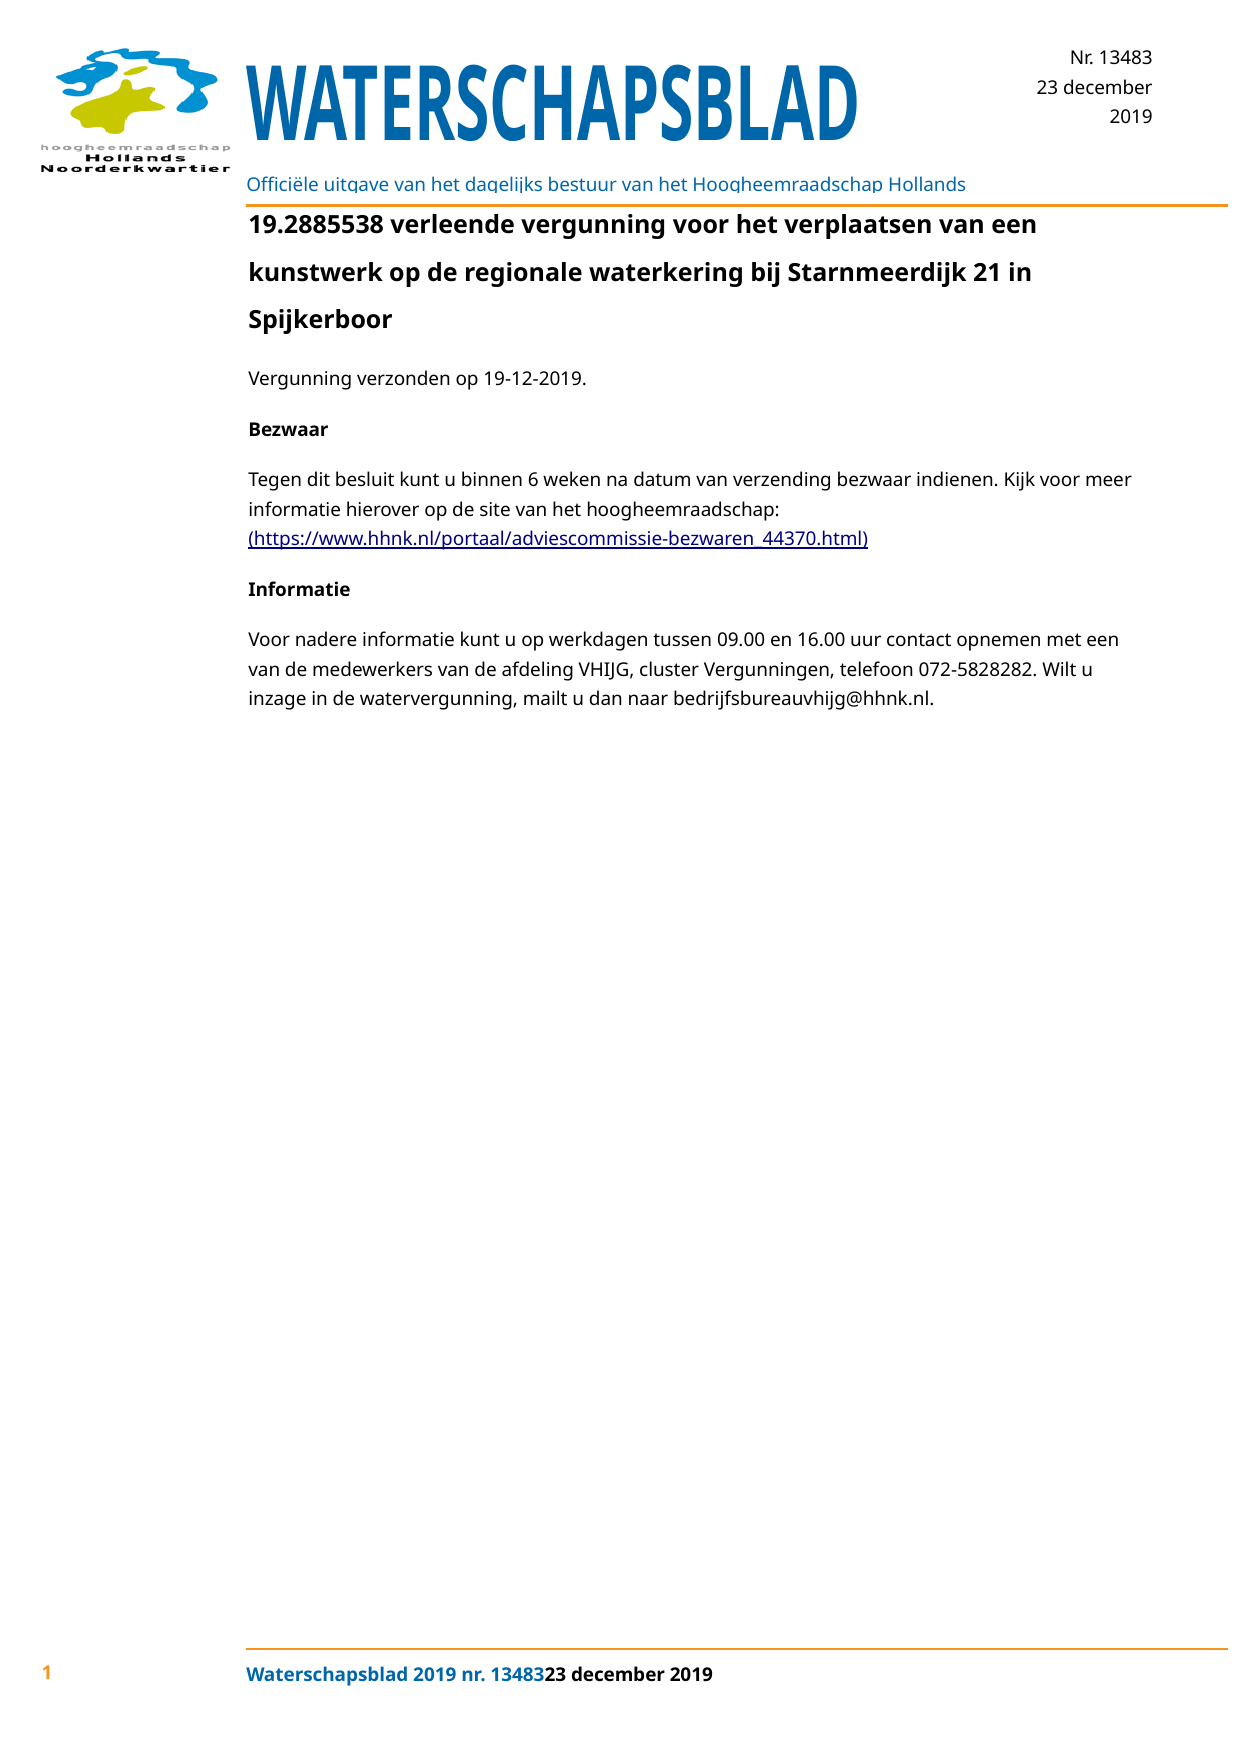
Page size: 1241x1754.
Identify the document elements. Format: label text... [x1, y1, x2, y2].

text Vergunning verzonden op 19-12-2019. [248, 366, 1152, 391]
picture [41, 47, 231, 172]
text Tegen dit besluit kunt u binnen 6 weken na datum van verzending bezwaar indienen. Kijk voor meer informatie hierover op de site van het hoogheemraadschap: (https://www.hhnk.nl/portaal/adviescommissie-bezwaren_44370.html) [248, 466, 1152, 551]
text Voor nadere informatie kunt u op werkdagen tussen 09.00 en 16.00 uur contact opnemen met een van de medewerkers van de afdeling VHIJG, cluster Vergunningen, telefoon 072-5828282. Wilt u inzage in de watervergunning, mailt u dan naar bedrijfsbureauvhijg@hhnk.nl. [248, 626, 1152, 711]
text Bezwaar [248, 416, 1152, 442]
text Informatie [248, 576, 1152, 602]
text 19.2885538 verleende vergunning voor het verplaatsen van een kunstwerk op de regionale waterkering bij Starnmeerdijk 21 in Spijkerboor [248, 207, 1152, 336]
